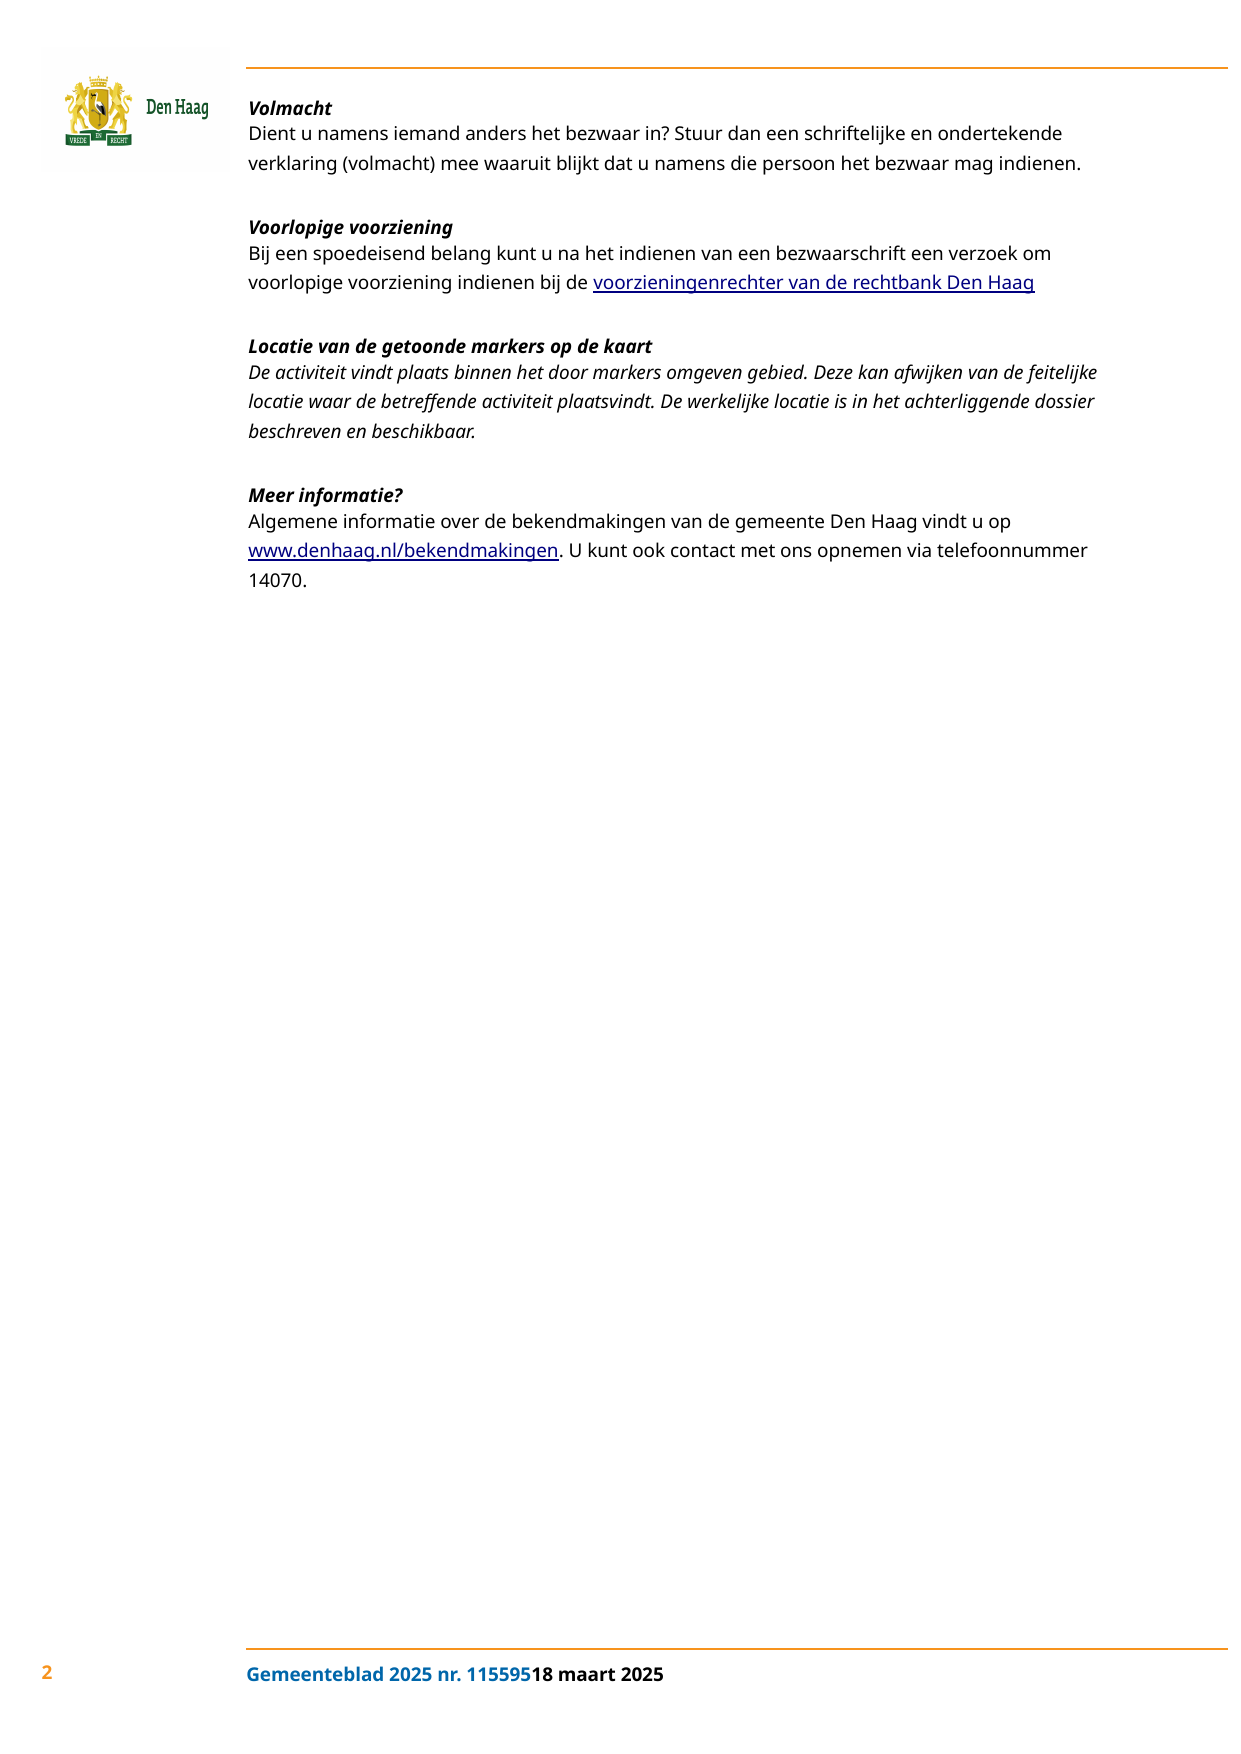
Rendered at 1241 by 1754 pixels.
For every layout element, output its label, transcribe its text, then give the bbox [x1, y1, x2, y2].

picture [41, 47, 231, 172]
text Voorlopige voorziening [248, 214, 1152, 240]
text Algemene informatie over de bekendmakingen van de gemeente Den Haag vindt u op www.denhaag.nl/bekendmakingen. U kunt ook contact met ons opnemen via telefoonnummer 14070. [248, 508, 1152, 593]
text De activiteit vindt plaats binnen het door markers omgeven gebied. Deze kan afwijken van de feitelijke locatie waar de betreffende activiteit plaatsvindt. De werkelijke locatie is in het achterliggende dossier beschreven en beschikbaar. [248, 359, 1152, 444]
text Bij een spoedeisend belang kunt u na het indienen van een bezwaarschrift een verzoek om voorlopige voorziening indienen bij de voorzieningenrechter van de rechtbank Den Haag [248, 240, 1152, 295]
text Meer informatie? [248, 482, 1152, 508]
text Locatie van de getoonde markers op de kaart [248, 333, 1152, 359]
text Dient u namens iemand anders het bezwaar in? Stuur dan een schriftelijke en ondertekende verklaring (volmacht) mee waaruit blijkt dat u namens die persoon het bezwaar mag indienen. [248, 121, 1152, 176]
text Volmacht [248, 95, 1152, 121]
